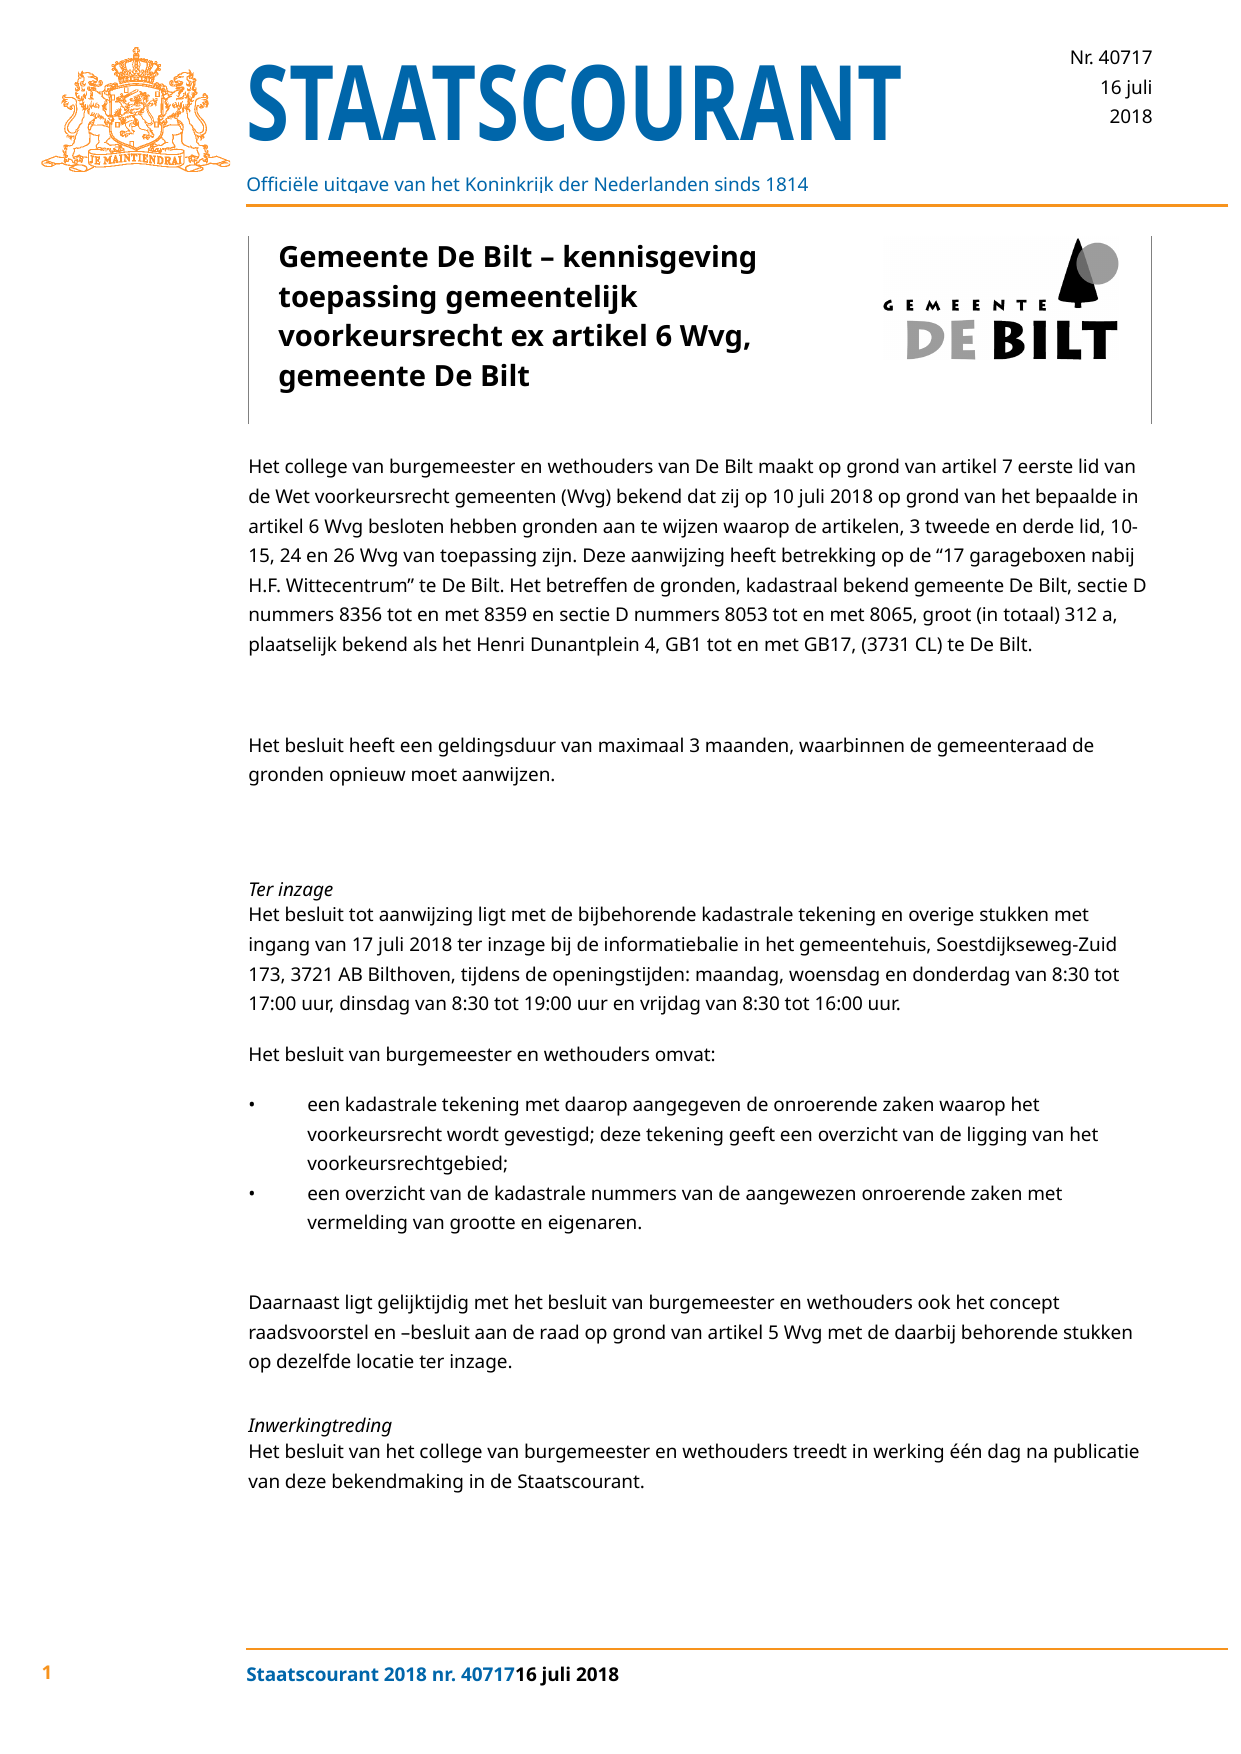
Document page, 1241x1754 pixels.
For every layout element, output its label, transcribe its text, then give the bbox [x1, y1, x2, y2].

text Inwerkingtreding [248, 1413, 1152, 1438]
picture [882, 236, 1119, 360]
text Het college van burgemeester en wethouders van De Bilt maakt op grond van artikel 7 eerste lid van de Wet voorkeursrecht gemeenten (Wvg) bekend dat zij op 10 juli 2018 op grond van het bepaalde in artikel 6 Wvg besloten hebben gronden aan te wijzen waarop de artikelen, 3 tweede en derde lid, 10-15, 24 en 26 Wvg van toepassing zijn. Deze aanwijzing heeft betrekking op de “17 garageboxen nabij H.F. Wittecentrum” te De Bilt. Het betreffen de gronden, kadastraal bekend gemeente De Bilt, sectie D nummers 8356 tot en met 8359 en sectie D nummers 8053 tot en met 8065, groot (in totaal) 312 a, plaatselijk bekend als het Henri Dunantplein 4, GB1 tot en met GB17, (3731 CL) te De Bilt. [248, 454, 1152, 657]
picture [41, 47, 231, 172]
text Ter inzage [248, 876, 1152, 902]
text Het besluit tot aanwijzing ligt met de bijbehorende kadastrale tekening en overige stukken met ingang van 17 juli 2018 ter inzage bij de informatiebalie in het gemeentehuis, Soestdijkseweg-Zuid 173, 3721 AB Bilthoven, tijdens de openingstijden: maandag, woensdag en donderdag van 8:30 tot 17:00 uur, dinsdag van 8:30 tot 19:00 uur en vrijdag van 8:30 tot 16:00 uur. [248, 902, 1152, 1016]
table_header [850, 236, 1151, 424]
text Het besluit heeft een geldingsduur van maximaal 3 maanden, waarbinnen de gemeenteraad de gronden opnieuw moet aanwijzen. [248, 732, 1152, 787]
text Het besluit van het college van burgemeester en wethouders treedt in werking één dag na publicatie van deze bekendmaking in de Staatscourant. [248, 1438, 1152, 1494]
list een overzicht van de kadastrale nummers van de aangewezen onroerende zaken met vermelding van grootte en eigenaren. [248, 1180, 1152, 1235]
text Daarnaast ligt gelijktijdig met het besluit van burgemeester en wethouders ook het concept raadsvoorstel en –besluit aan de raad op grond van artikel 5 Wvg met de daarbij behorende stukken op dezelfde locatie ter inzage. [248, 1289, 1152, 1374]
list een kadastrale tekening met daarop aangegeven de onroerende zaken waarop het voorkeursrecht wordt gevestigd; deze tekening geeft een overzicht van de ligging van het voorkeursrechtgebied; [248, 1091, 1152, 1176]
table_header Gemeente De Bilt – kennisgeving toepassing gemeentelijk voorkeursrecht ex artikel 6 Wvg, gemeente De Bilt [249, 236, 850, 424]
text Het besluit van burgemeester en wethouders omvat: [248, 1041, 1152, 1067]
